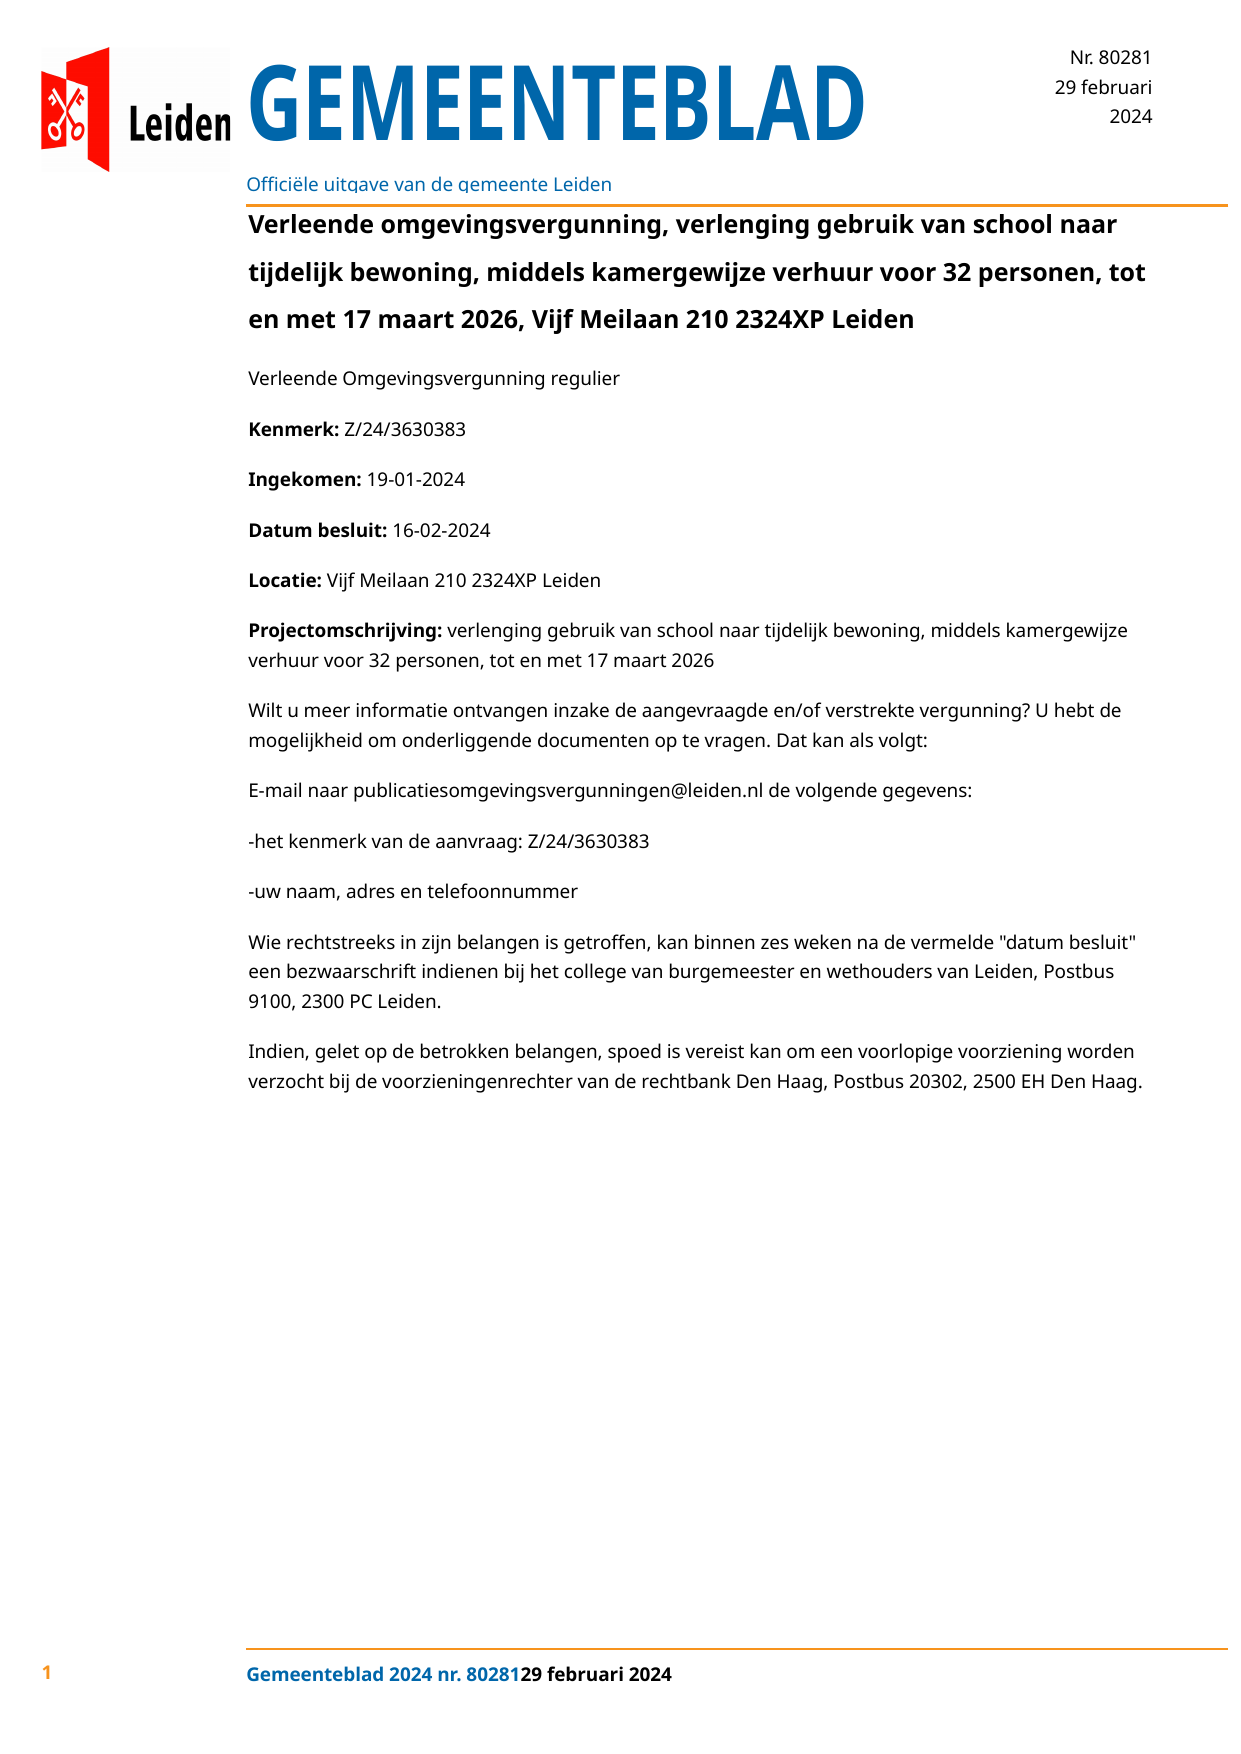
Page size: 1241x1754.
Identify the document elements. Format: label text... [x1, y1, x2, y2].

text E-mail naar publicatiesomgevingsvergunningen@leiden.nl de volgende gegevens: [248, 778, 1152, 803]
text Verleende Omgevingsvergunning regulier [248, 366, 1152, 391]
text Wilt u meer informatie ontvangen inzake de aangevraagde en/of verstrekte vergunning? U hebt de mogelijkheid om onderliggende documenten op te vragen. Dat kan als volgt: [248, 698, 1152, 753]
text Wie rechtstreeks in zijn belangen is getroffen, kan binnen zes weken na de vermelde "datum besluit" een bezwaarschrift indienen bij het college van burgemeester en wethouders van Leiden, Postbus 9100, 2300 PC Leiden. [248, 929, 1152, 1014]
text Projectomschrijving: verlenging gebruik van school naar tijdelijk bewoning, middels kamergewijze verhuur voor 32 personen, tot en met 17 maart 2026 [248, 618, 1152, 673]
text -uw naam, adres en telefoonnummer [248, 878, 1152, 904]
text Kenmerk: Z/24/3630383 [248, 416, 1152, 442]
text Indien, gelet op de betrokken belangen, spoed is vereist kan om een voorlopige voorziening worden verzocht bij de voorzieningenrechter van de rechtbank Den Haag, Postbus 20302, 2500 EH Den Haag. [248, 1038, 1152, 1094]
text Datum besluit: 16-02-2024 [248, 517, 1152, 542]
text Locatie: Vijf Meilaan 210 2324XP Leiden [248, 567, 1152, 593]
text -het kenmerk van de aanvraag: Z/24/3630383 [248, 828, 1152, 854]
text Ingekomen: 19-01-2024 [248, 466, 1152, 492]
picture [41, 47, 231, 172]
text Verleende omgevingsvergunning, verlenging gebruik van school naar tijdelijk bewoning, middels kamergewijze verhuur voor 32 personen, tot en met 17 maart 2026, Vijf Meilaan 210 2324XP Leiden [248, 207, 1152, 336]
